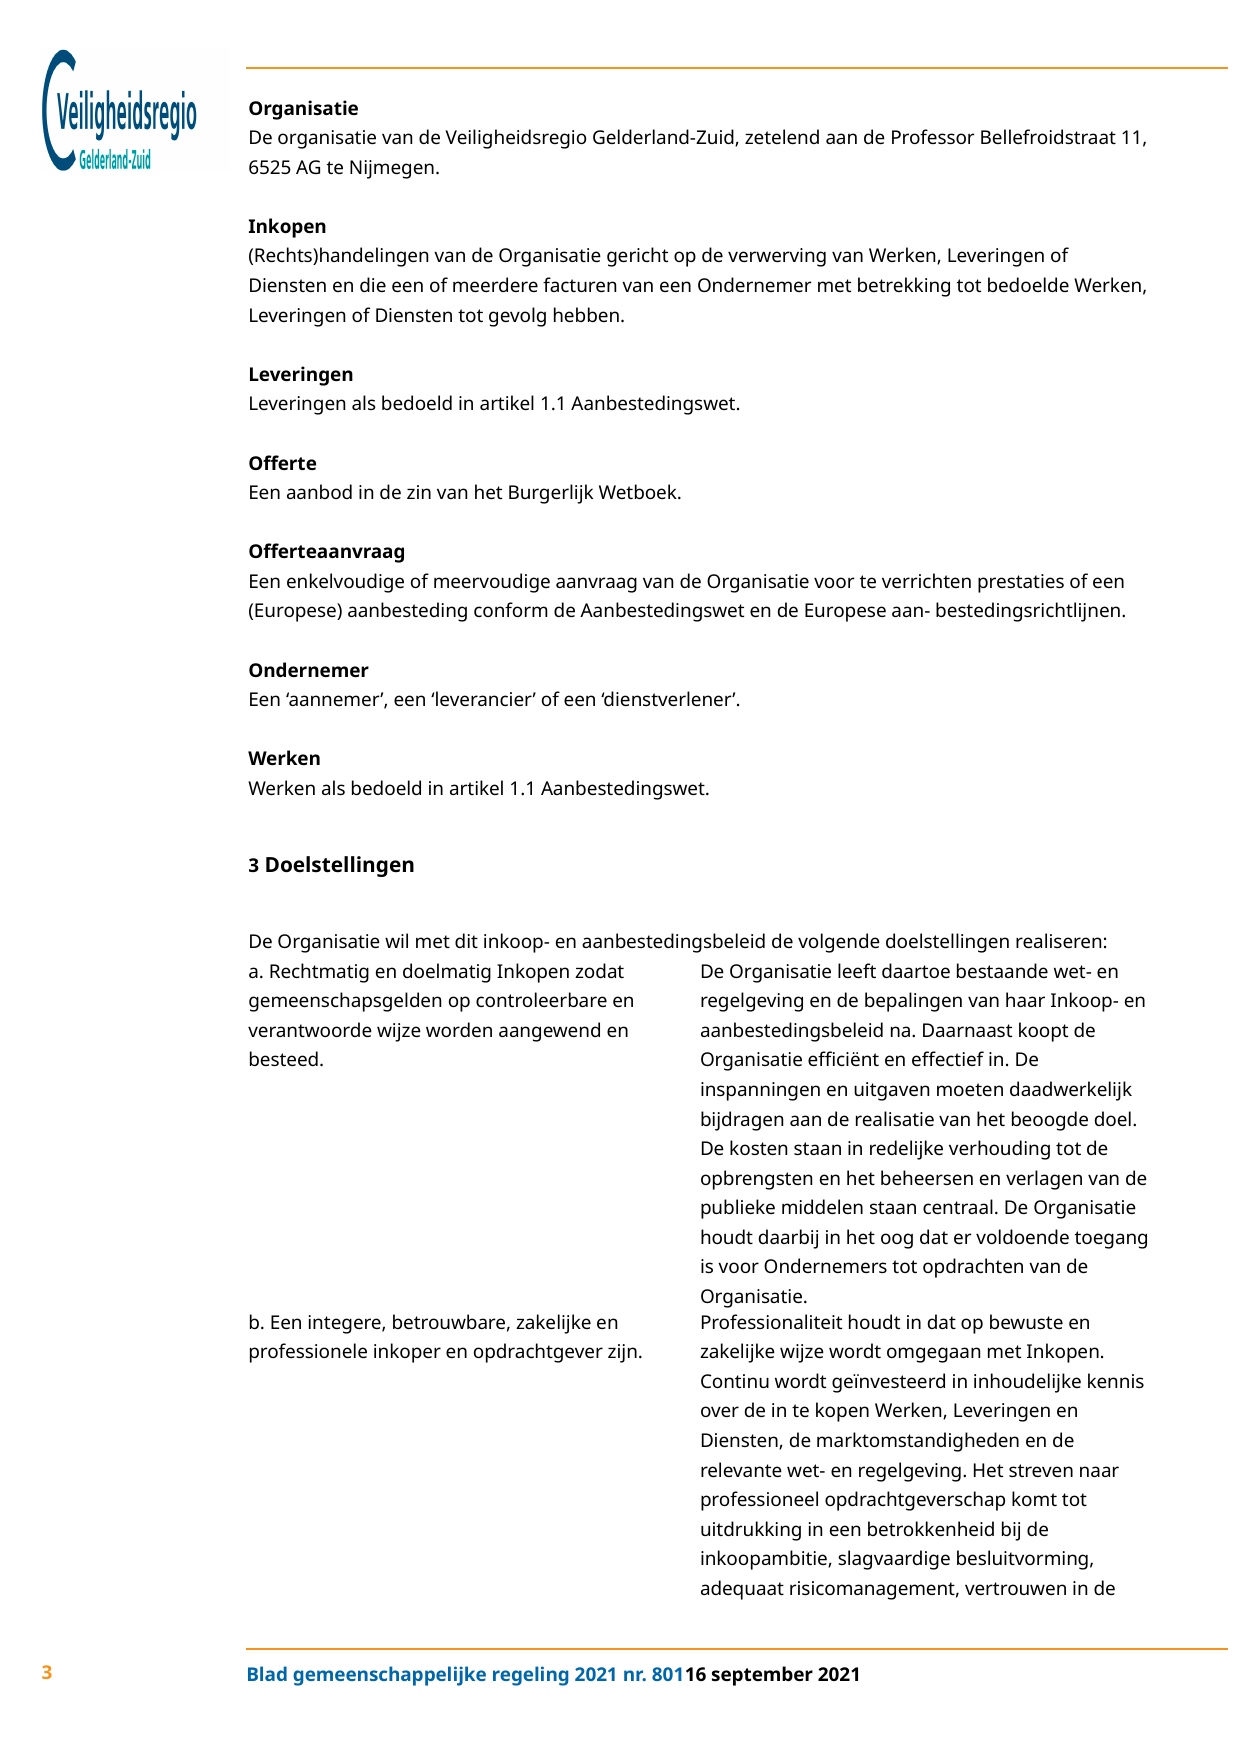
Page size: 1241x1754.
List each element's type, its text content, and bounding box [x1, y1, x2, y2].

text Leveringen [248, 361, 1152, 387]
table_cell Professionaliteit houdt in dat op bewuste en zakelijke wijze wordt omgegaan met Inkopen. Continu wordt geïnvesteerd in inhoudelijke kennis over de in te kopen Werken, Leveringen en Diensten, de marktomstandigheden en de relevante wet- en regelgeving. Het streven naar professioneel opdrachtgeverschap komt tot uitdrukking in een betrokkenheid bij de inkoopambitie, slagvaardige besluitvorming, adequaat risicomanagement, vertrouwen in de [700, 1309, 1152, 1601]
text Werken als bedoeld in artikel 1.1 Aanbestedingswet. [248, 775, 1152, 801]
text Offerte [248, 450, 1152, 476]
picture [41, 47, 231, 172]
text Een enkelvoudige of meervoudige aanvraag van de Organisatie voor te verrichten prestaties of een (Europese) aanbesteding conform de Aanbestedingswet en de Europese aan- bestedingsrichtlijnen. [248, 568, 1152, 623]
table_cell b. Een integere, betrouwbare, zakelijke en professionele inkoper en opdrachtgever zijn. [248, 1309, 700, 1601]
text Inkopen [248, 213, 1152, 239]
text (Rechts)handelingen van de Organisatie gericht op de verwerving van Werken, Leveringen of Diensten en die een of meerdere facturen van een Ondernemer met betrekking tot bedoelde Werken, Leveringen of Diensten tot gevolg hebben. [248, 243, 1152, 328]
text Een aanbod in de zin van het Burgerlijk Wetboek. [248, 479, 1152, 505]
text Leveringen als bedoeld in artikel 1.1 Aanbestedingswet. [248, 391, 1152, 416]
text De Organisatie wil met dit inkoop- en aanbestedingsbeleid de volgende doelstellingen realiseren: [248, 928, 1152, 954]
text Een ‘aannemer’, een ‘leverancier’ of een ‘dienstverlener’. [248, 686, 1152, 712]
text Offerteaanvraag [248, 538, 1152, 564]
text Werken [248, 746, 1152, 771]
table_header a. Rechtmatig en doelmatig Inkopen zodat gemeenschapsgelden op controleerbare en verantwoorde wijze worden aangewend en besteed. [248, 958, 700, 1309]
table_header De Organisatie leeft daartoe bestaande wet- en regelgeving en de bepalingen van haar Inkoop- en aanbestedingsbeleid na. Daarnaast koopt de Organisatie efficiënt en effectief in. De inspanningen en uitgaven moeten daadwerkelijk bijdragen aan de realisatie van het beoogde doel. De kosten staan in redelijke verhouding tot de opbrengsten en het beheersen en verlagen van de publieke middelen staan centraal. De Organisatie houdt daarbij in het oog dat er voldoende toegang is voor Ondernemers tot opdrachten van de Organisatie. [700, 958, 1152, 1309]
text 3 Doelstellingen [248, 850, 1152, 879]
text Organisatie [248, 95, 1152, 121]
text De organisatie van de Veiligheidsregio Gelderland-Zuid, zetelend aan de Professor Bellefroidstraat 11, 6525 AG te Nijmegen. [248, 124, 1152, 180]
text Ondernemer [248, 657, 1152, 683]
